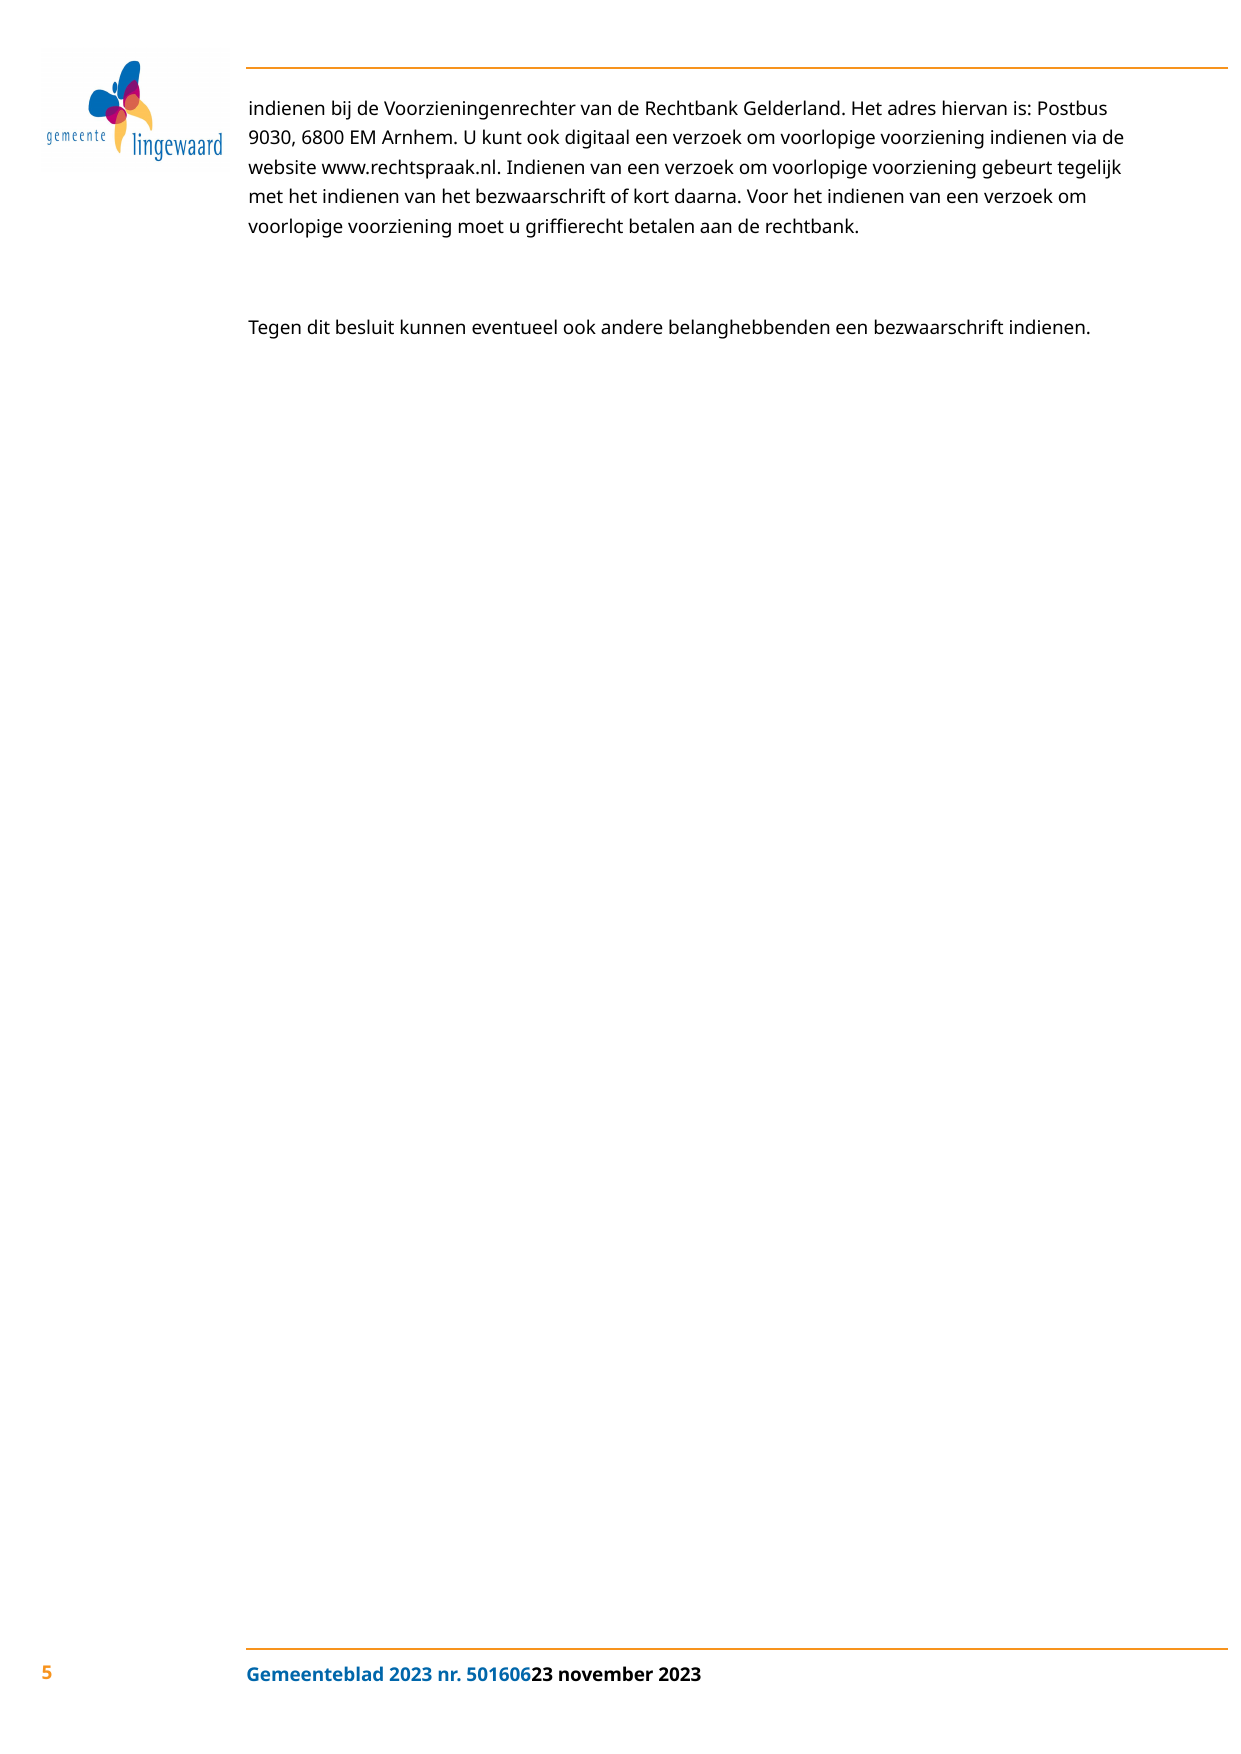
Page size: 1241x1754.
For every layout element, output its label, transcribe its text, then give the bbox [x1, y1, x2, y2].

picture [41, 47, 231, 172]
text indienen bij de Voorzieningenrechter van de Rechtbank Gelderland. Het adres hiervan is: Postbus 9030, 6800 EM Arnhem. U kunt ook digitaal een verzoek om voorlopige voorziening indienen via de website www.rechtspraak.nl. Indienen van een verzoek om voorlopige voorziening gebeurt tegelijk met het indienen van het bezwaarschrift of kort daarna. Voor het indienen van een verzoek om voorlopige voorziening moet u griffierecht betalen aan de rechtbank. [248, 95, 1152, 239]
text Tegen dit besluit kunnen eventueel ook andere belanghebbenden een bezwaarschrift indienen. [248, 314, 1152, 340]
